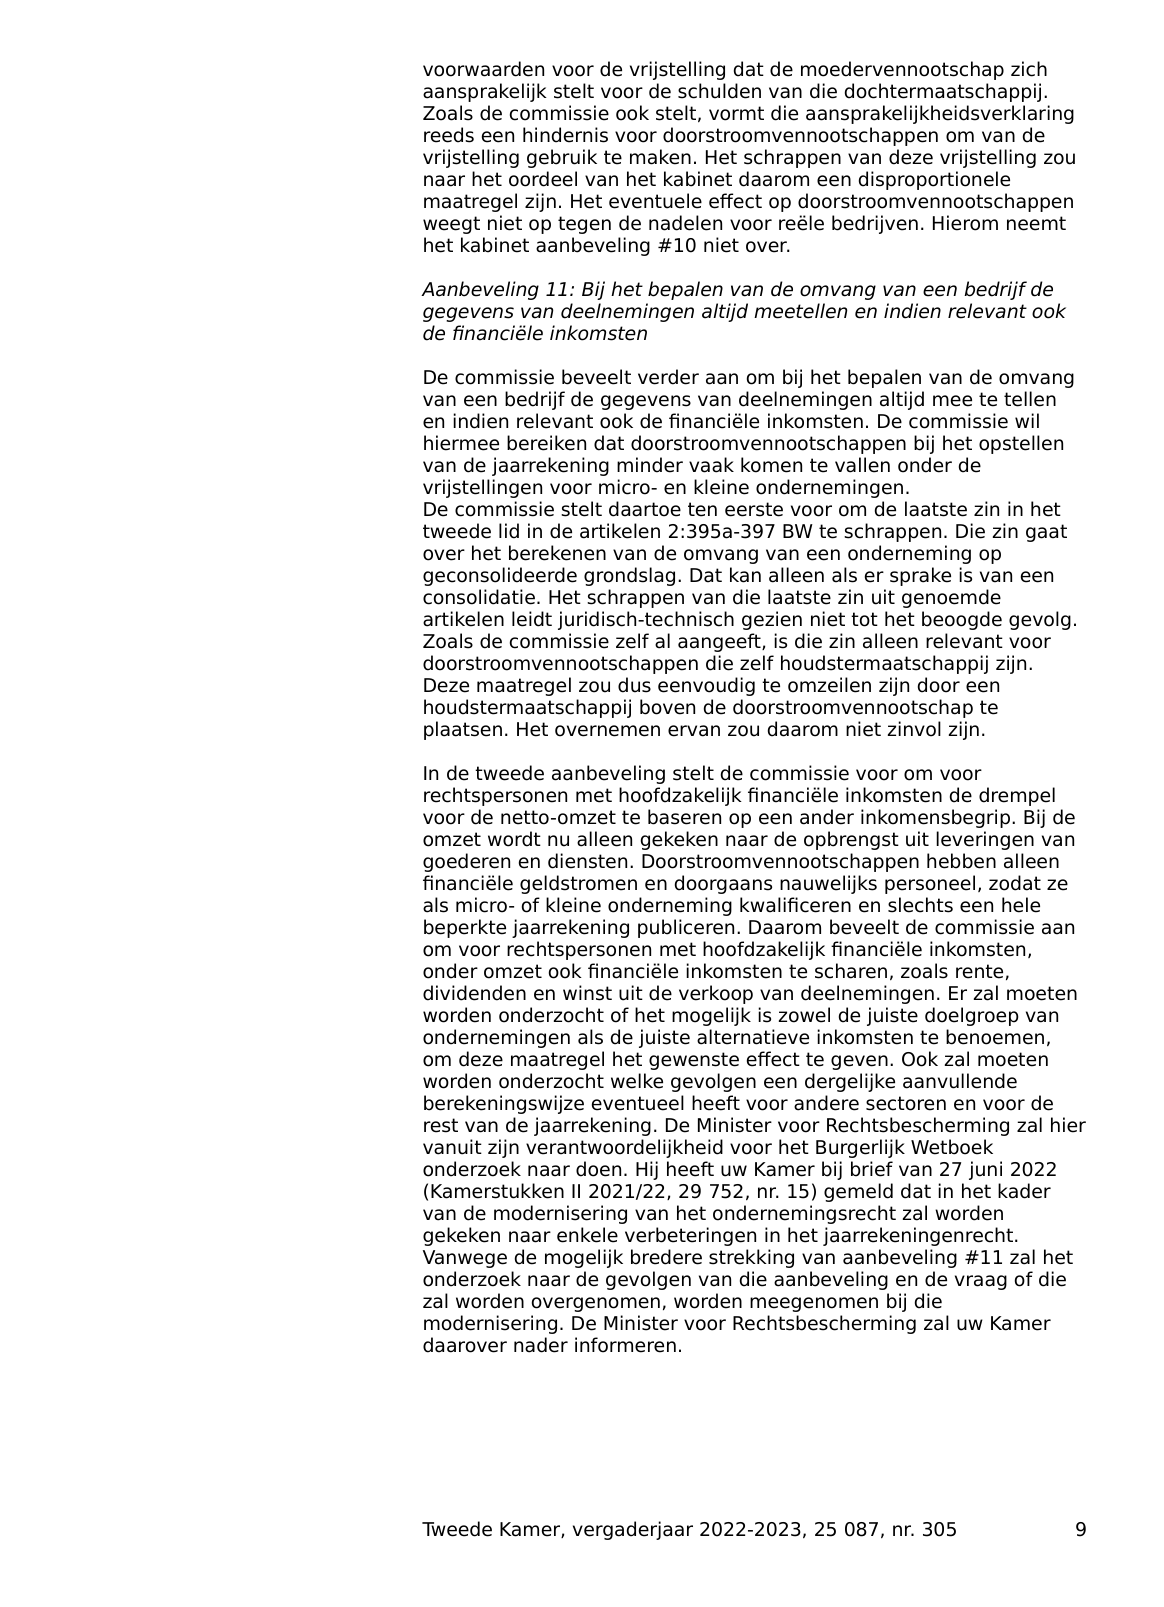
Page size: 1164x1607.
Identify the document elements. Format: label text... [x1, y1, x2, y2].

text De commissie stelt daartoe ten eerste voor om de laatste zin in het tweede lid in de artikelen 2:395a-397 BW te schrappen. Die zin gaat over het berekenen van de omvang van een onderneming op geconsolideerde grondslag. Dat kan alleen als er sprake is van een consolidatie. Het schrappen van die laatste zin uit genoemde artikelen leidt juridisch-technisch gezien niet tot het beoogde gevolg. Zoals de commissie zelf al aangeeft, is die zin alleen relevant voor doorstroomvennootschappen die zelf houdstermaatschappij zijn. Deze maatregel zou dus eenvoudig te omzeilen zijn door een houdstermaatschappij boven de doorstroomvennootschap te plaatsen. Het overnemen ervan zou daarom niet zinvol zijn. [422, 499, 1087, 741]
text voorwaarden voor de vrijstelling dat de moedervennootschap zich aansprakelijk stelt voor de schulden van die dochtermaatschappij. Zoals de commissie ook stelt, vormt die aansprakelijkheidsverklaring reeds een hindernis voor doorstroomvennootschappen om van de vrijstelling gebruik te maken. Het schrappen van deze vrijstelling zou naar het oordeel van het kabinet daarom een disproportionele maatregel zijn. Het eventuele effect op doorstroomvennootschappen weegt niet op tegen de nadelen voor reële bedrijven. Hierom neemt het kabinet aanbeveling #10 niet over. [422, 59, 1087, 257]
text In de tweede aanbeveling stelt de commissie voor om voor rechtspersonen met hoofdzakelijk financiële inkomsten de drempel voor de netto-omzet te baseren op een ander inkomensbegrip. Bij de omzet wordt nu alleen gekeken naar de opbrengst uit leveringen van goederen en diensten. Doorstroomvennootschappen hebben alleen financiële geldstromen en doorgaans nauwelijks personeel, zodat ze als micro- of kleine onderneming kwalificeren en slechts een hele beperkte jaarrekening publiceren. Daarom beveelt de commissie aan om voor rechtspersonen met hoofdzakelijk financiële inkomsten, onder omzet ook financiële inkomsten te scharen, zoals rente, dividenden en winst uit de verkoop van deelnemingen. Er zal moeten worden onderzocht of het mogelijk is zowel de juiste doelgroep van ondernemingen als de juiste alternatieve inkomsten te benoemen, om deze maatregel het gewenste effect te geven. Ook zal moeten worden onderzocht welke gevolgen een dergelijke aanvullende berekeningswijze eventueel heeft voor andere sectoren en voor de rest van de jaarrekening. De Minister voor Rechtsbescherming zal hier vanuit zijn verantwoordelijkheid voor het Burgerlijk Wetboek onderzoek naar doen. Hij heeft uw Kamer bij brief van 27 juni 2022 (Kamerstukken II 2021/22, 29 752, nr. 15) gemeld dat in het kader van de modernisering van het ondernemingsrecht zal worden gekeken naar enkele verbeteringen in het jaarrekeningenrecht. Vanwege de mogelijk bredere strekking van aanbeveling #11 zal het onderzoek naar de gevolgen van die aanbeveling en de vraag of die zal worden overgenomen, worden meegenomen bij die modernisering. De Minister voor Rechtsbescherming zal uw Kamer daarover nader informeren. [422, 763, 1087, 1356]
subtitle Aanbeveling 11: Bij het bepalen van de omvang van een bedrijf de gegevens van deelnemingen altijd meetellen en indien relevant ook de financiële inkomsten [422, 279, 1087, 345]
text De commissie beveelt verder aan om bij het bepalen van de omvang van een bedrijf de gegevens van deelnemingen altijd mee te tellen en indien relevant ook de financiële inkomsten. De commissie wil hiermee bereiken dat doorstroomvennootschappen bij het opstellen van de jaarrekening minder vaak komen te vallen onder de vrijstellingen voor micro- en kleine ondernemingen. [422, 367, 1087, 499]
